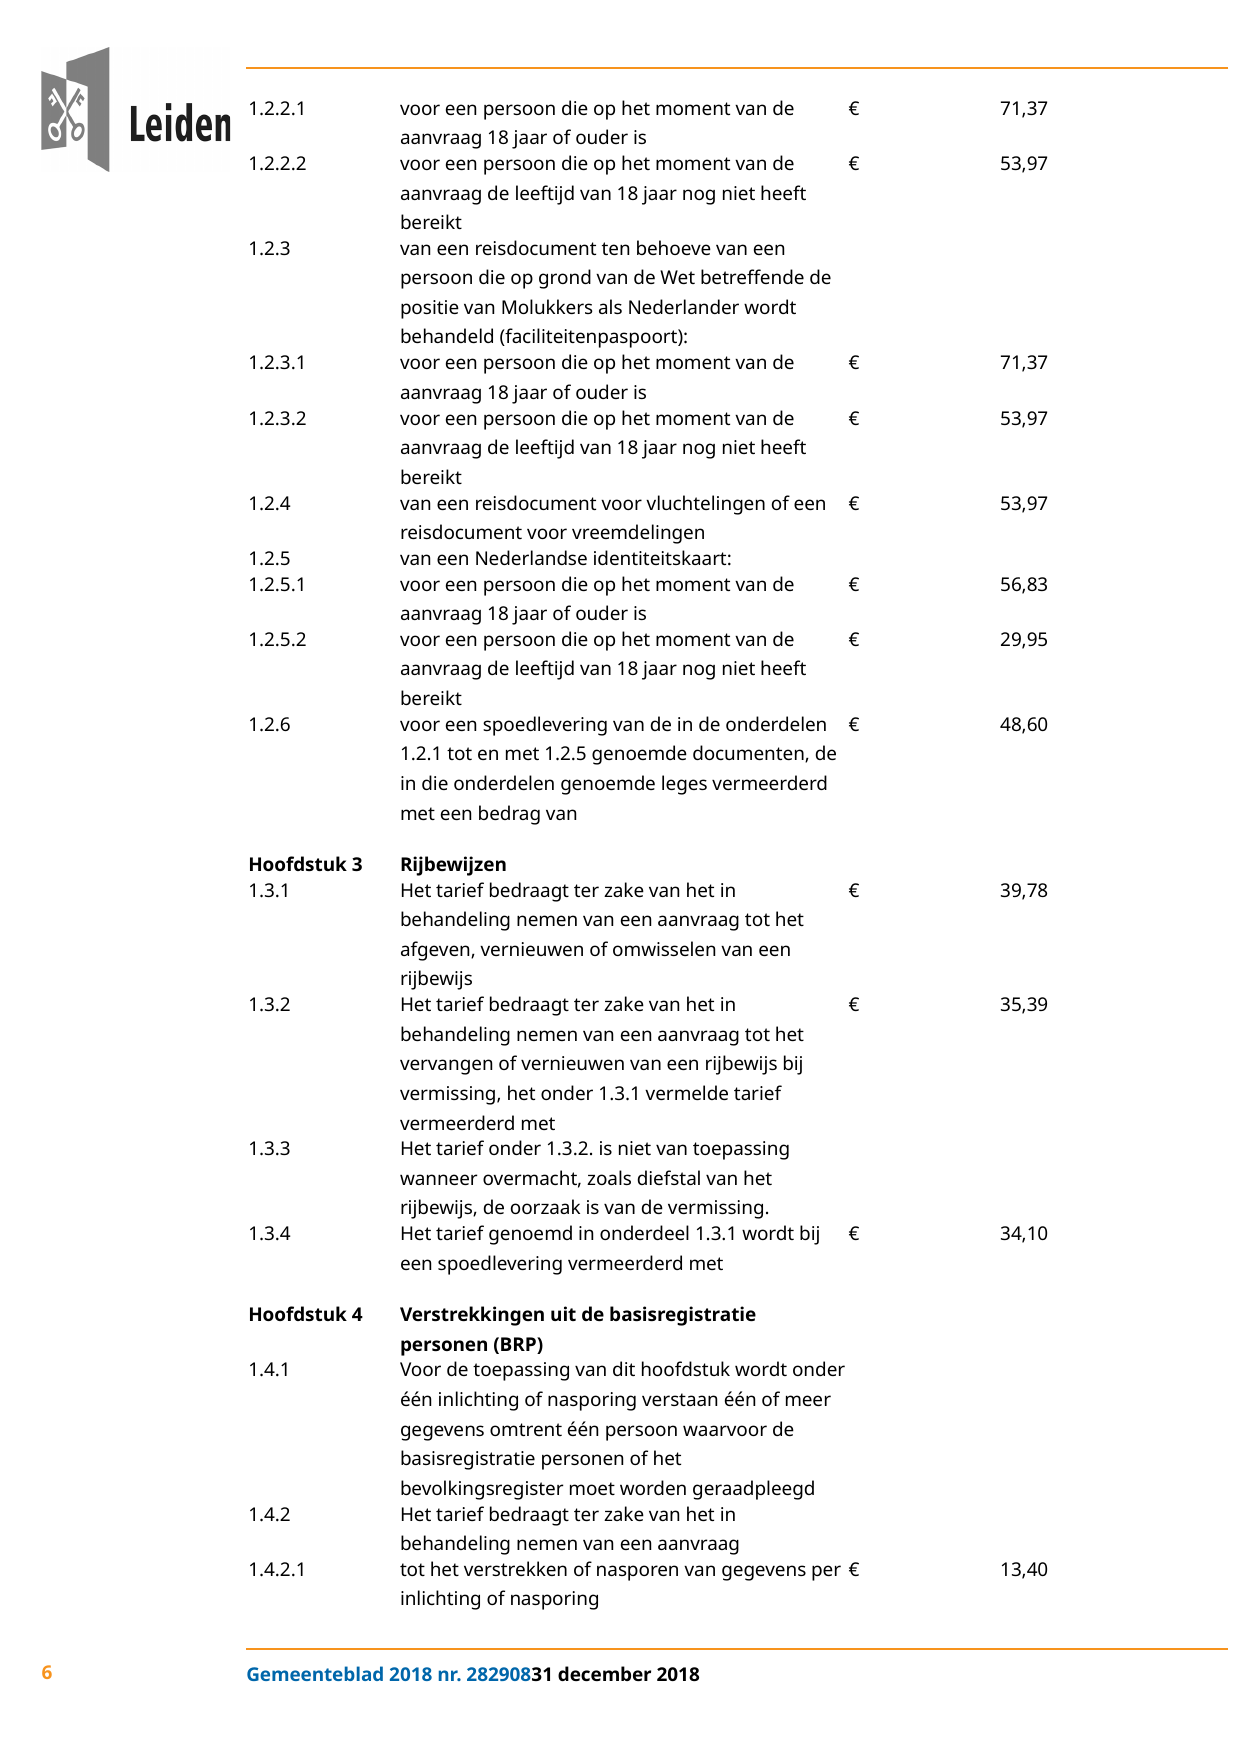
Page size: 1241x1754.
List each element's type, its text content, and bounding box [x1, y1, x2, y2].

table_cell [400, 1276, 848, 1301]
table_cell Hoofdstuk 3 [248, 851, 400, 877]
table_cell 1.3.1 [248, 877, 400, 991]
table_cell [848, 1501, 1000, 1556]
table_cell 1.2.5.1 [248, 571, 400, 626]
table_cell 1.3.4 [248, 1220, 400, 1276]
table_cell [1000, 851, 1152, 877]
table_cell 13,40 [1000, 1556, 1152, 1611]
table_cell 71,37 [1000, 350, 1152, 405]
table_cell 1.4.1 [248, 1357, 400, 1501]
table_cell Rijbewijzen [400, 851, 848, 877]
table_cell 1.4.2 [248, 1501, 400, 1556]
table_cell van een reisdocument voor vluchtelingen of een reisdocument voor vreemdelingen [400, 490, 848, 545]
table_cell [248, 1276, 400, 1301]
table_cell 1.2.6 [248, 711, 400, 825]
table_cell Voor de toepassing van dit hoofdstuk wordt onder één inlichting of nasporing verstaan één of meer gegevens omtrent één persoon waarvoor de basisregistratie personen of het bevolkingsregister moet worden geraadpleegd [400, 1357, 848, 1501]
table_cell voor een persoon die op het moment van de aanvraag 18 jaar of ouder is [400, 571, 848, 626]
table_cell € [848, 877, 1000, 991]
table_cell € [848, 626, 1000, 711]
table_cell Het tarief bedraagt ter zake van het in behandeling nemen van een aanvraag [400, 1501, 848, 1556]
table_cell [848, 1135, 1000, 1220]
table_cell voor een persoon die op het moment van de aanvraag 18 jaar of ouder is [400, 95, 848, 150]
table_cell [848, 825, 1000, 851]
table_cell 35,39 [1000, 991, 1152, 1135]
table_cell 1.3.2 [248, 991, 400, 1135]
table_cell 39,78 [1000, 877, 1152, 991]
table_cell 71,37 [1000, 95, 1152, 150]
table_cell 1.2.3 [248, 235, 400, 349]
table_cell 1.2.4 [248, 490, 400, 545]
table_cell € [848, 350, 1000, 405]
table_cell € [848, 150, 1000, 235]
table_cell [848, 1276, 1000, 1301]
table_cell € [848, 95, 1000, 150]
table_cell Hoofdstuk 4 [248, 1301, 400, 1357]
table_cell 53,97 [1000, 150, 1152, 235]
table_cell [848, 545, 1000, 571]
table_cell voor een persoon die op het moment van de aanvraag de leeftijd van 18 jaar nog niet heeft bereikt [400, 405, 848, 490]
table_cell [248, 825, 400, 851]
table_cell [400, 825, 848, 851]
table_cell 29,95 [1000, 626, 1152, 711]
table_cell Het tarief onder 1.3.2. is niet van toepassing wanneer overmacht, zoals diefstal van het rijbewijs, de oorzaak is van de vermissing. [400, 1135, 848, 1220]
table_cell Het tarief genoemd in onderdeel 1.3.1 wordt bij een spoedlevering vermeerderd met [400, 1220, 848, 1276]
table_cell [848, 1357, 1000, 1501]
table_cell 1.4.2.1 [248, 1556, 400, 1611]
table_cell 1.2.3.1 [248, 350, 400, 405]
table_cell [1000, 1276, 1152, 1301]
table_cell [1000, 1301, 1152, 1357]
table_cell van een reisdocument ten behoeve van een persoon die op grond van de Wet betreffende de positie van Molukkers als Nederlander wordt behandeld (faciliteitenpaspoort): [400, 235, 848, 349]
table_cell [1000, 1501, 1152, 1556]
table_cell [848, 851, 1000, 877]
table_cell 53,97 [1000, 490, 1152, 545]
table_cell [848, 235, 1000, 349]
table_cell € [848, 571, 1000, 626]
table_cell voor een spoedlevering van de in de onderdelen 1.2.1 tot en met 1.2.5 genoemde documenten, de in die onderdelen genoemde leges vermeerderd met een bedrag van [400, 711, 848, 825]
table_cell 1.2.3.2 [248, 405, 400, 490]
table_cell 1.3.3 [248, 1135, 400, 1220]
table_cell [1000, 235, 1152, 349]
table_cell voor een persoon die op het moment van de aanvraag de leeftijd van 18 jaar nog niet heeft bereikt [400, 626, 848, 711]
table_cell [1000, 1135, 1152, 1220]
table_cell € [848, 711, 1000, 825]
table_cell Het tarief bedraagt ter zake van het in behandeling nemen van een aanvraag tot het afgeven, vernieuwen of omwisselen van een rijbewijs [400, 877, 848, 991]
table_cell € [848, 1556, 1000, 1611]
table_cell [1000, 825, 1152, 851]
table_cell voor een persoon die op het moment van de aanvraag 18 jaar of ouder is [400, 350, 848, 405]
table_cell [1000, 545, 1152, 571]
table_cell van een Nederlandse identiteitskaart: [400, 545, 848, 571]
table_cell € [848, 405, 1000, 490]
table_cell tot het verstrekken of nasporen van gegevens per inlichting of nasporing [400, 1556, 848, 1611]
table_cell Verstrekkingen uit de basisregistratie personen (BRP) [400, 1301, 848, 1357]
table_cell 56,83 [1000, 571, 1152, 626]
table_cell 1.2.2.2 [248, 150, 400, 235]
table_cell voor een persoon die op het moment van de aanvraag de leeftijd van 18 jaar nog niet heeft bereikt [400, 150, 848, 235]
table_cell 48,60 [1000, 711, 1152, 825]
table_cell 53,97 [1000, 405, 1152, 490]
table_cell 1.2.2.1 [248, 95, 400, 150]
table_cell 1.2.5 [248, 545, 400, 571]
table_cell € [848, 1220, 1000, 1276]
table_cell € [848, 490, 1000, 545]
table_cell 34,10 [1000, 1220, 1152, 1276]
table_cell [848, 1301, 1000, 1357]
table_cell Het tarief bedraagt ter zake van het in behandeling nemen van een aanvraag tot het vervangen of vernieuwen van een rijbewijs bij vermissing, het onder 1.3.1 vermelde tarief vermeerderd met [400, 991, 848, 1135]
picture [41, 47, 231, 172]
table_cell [1000, 1357, 1152, 1501]
table_cell € [848, 991, 1000, 1135]
table_cell 1.2.5.2 [248, 626, 400, 711]
